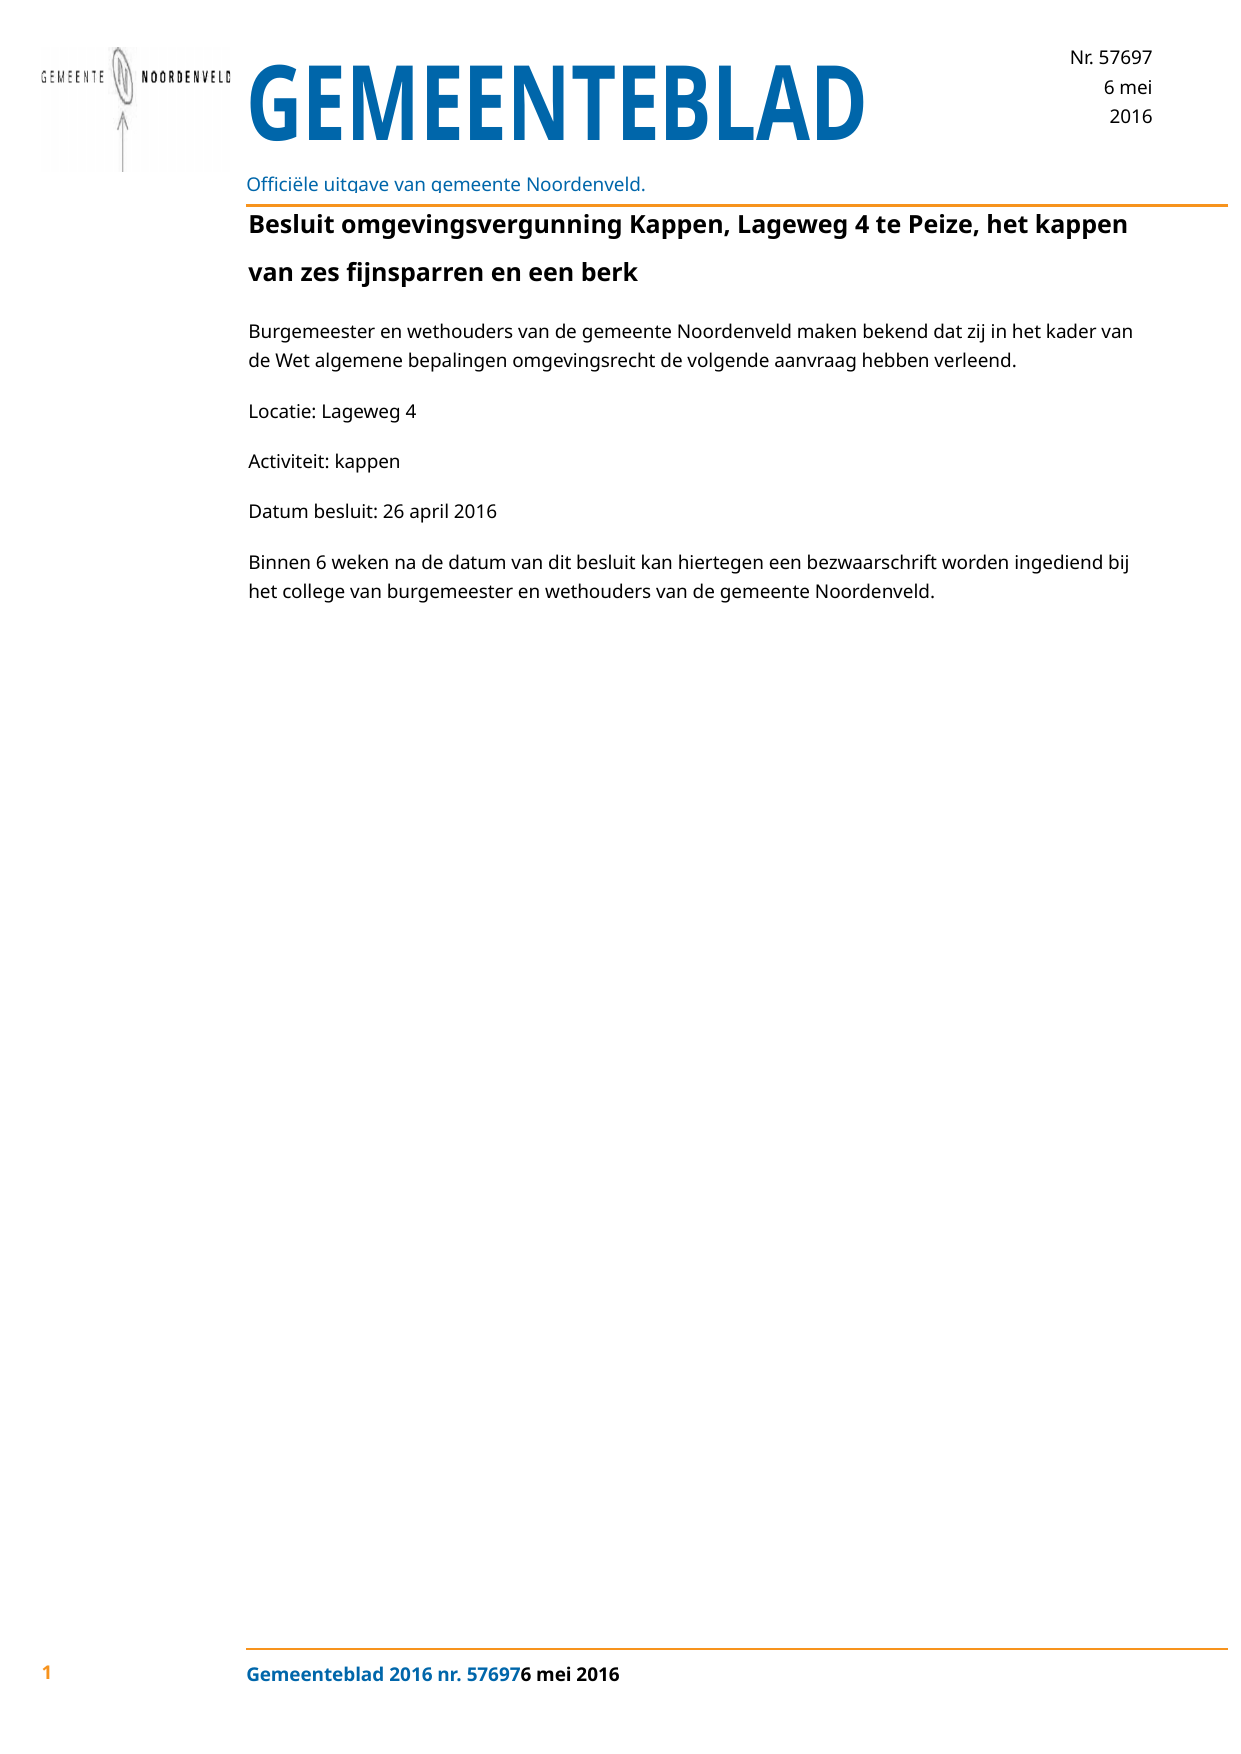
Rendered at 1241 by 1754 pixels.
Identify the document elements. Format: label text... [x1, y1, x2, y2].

text Besluit omgevingsvergunning Kappen, Lageweg 4 te Peize, het kappen van zes fijnsparren en een berk [248, 207, 1152, 288]
text Activiteit: kappen [248, 448, 1152, 474]
text Binnen 6 weken na de datum van dit besluit kan hiertegen een bezwaarschrift worden ingediend bij het college van burgemeester en wethouders van de gemeente Noordenveld. [248, 549, 1152, 604]
text Datum besluit: 26 april 2016 [248, 499, 1152, 524]
picture [41, 47, 231, 172]
text Locatie: Lageweg 4 [248, 398, 1152, 424]
text Burgemeester en wethouders van de gemeente Noordenveld maken bekend dat zij in het kader van de Wet algemene bepalingen omgevingsrecht de volgende aanvraag hebben verleend. [248, 318, 1152, 373]
